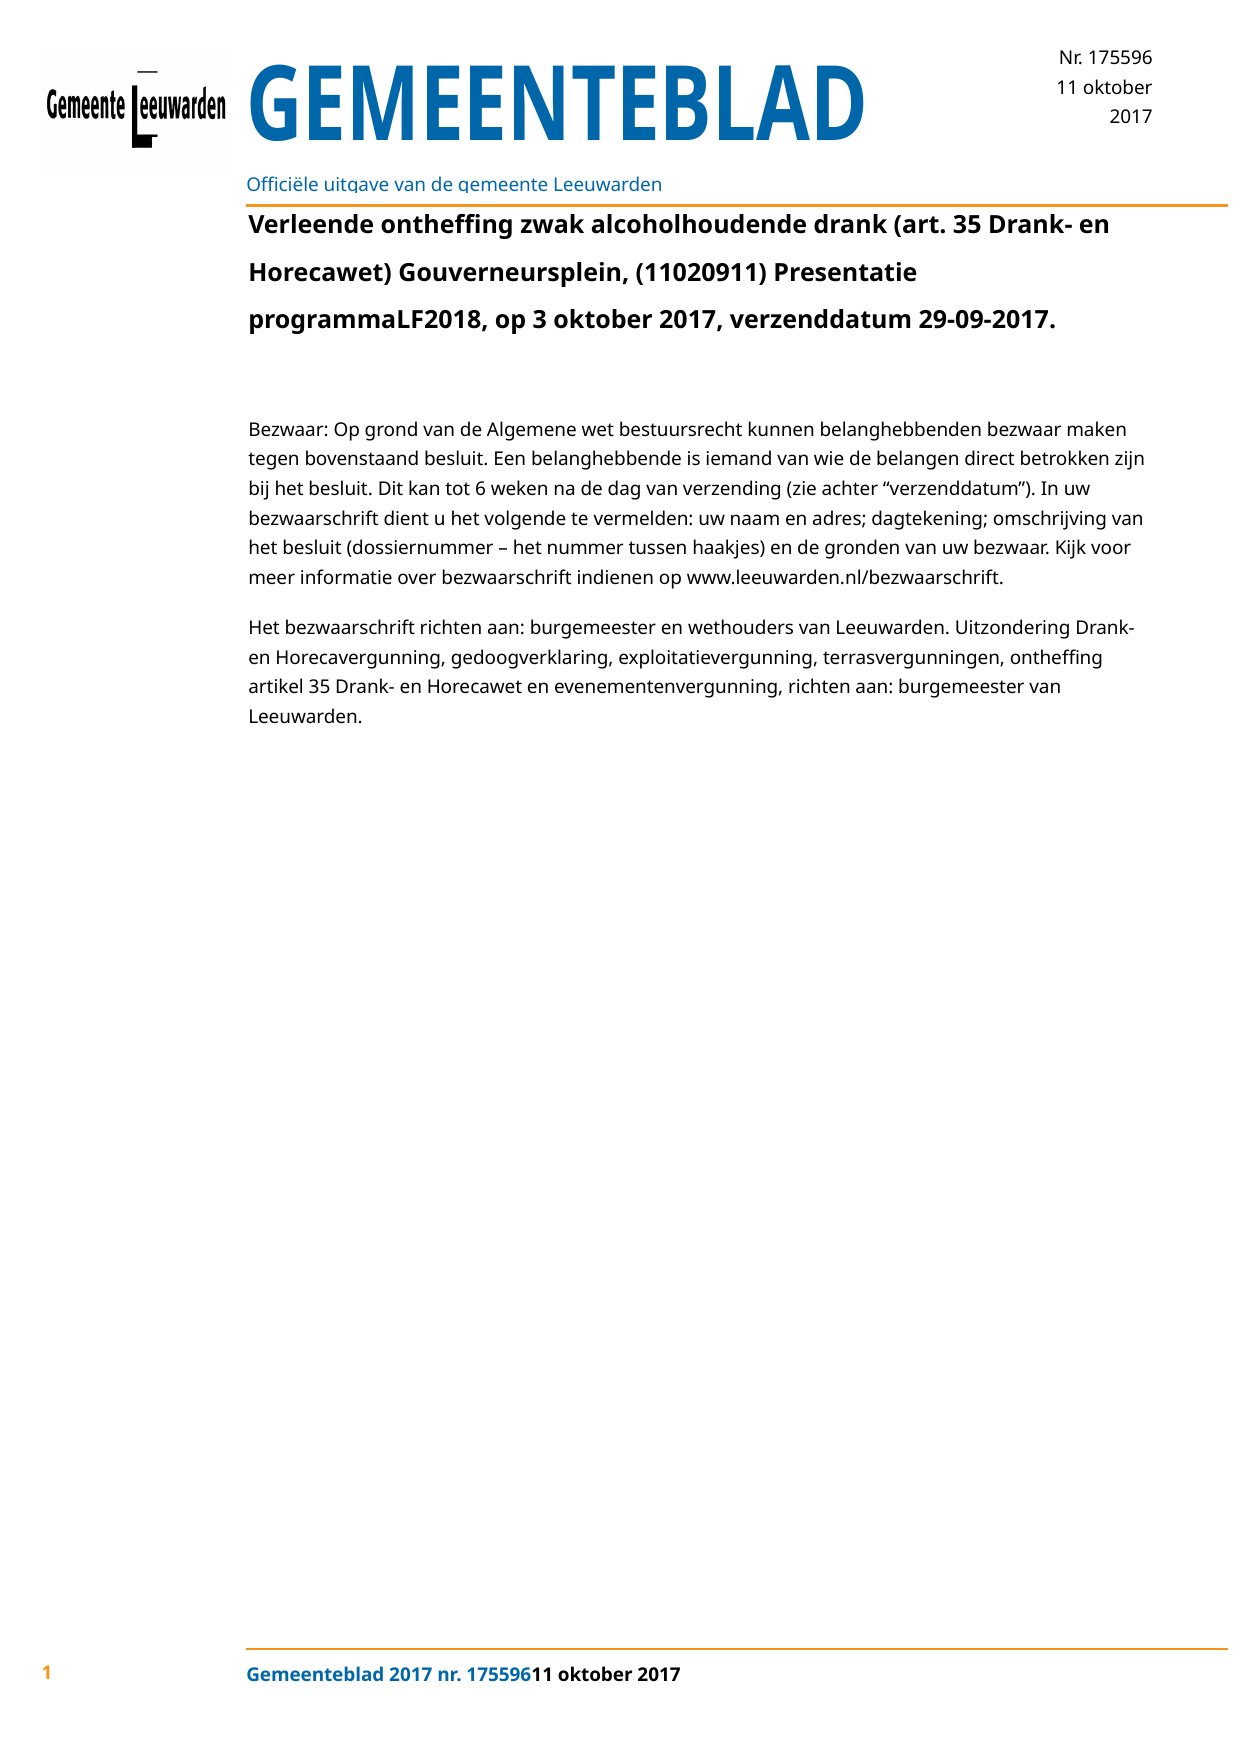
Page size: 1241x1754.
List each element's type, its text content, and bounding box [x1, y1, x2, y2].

picture [41, 47, 231, 172]
text Bezwaar: Op grond van de Algemene wet bestuursrecht kunnen belanghebbenden bezwaar maken tegen bovenstaand besluit. Een belanghebbende is iemand van wie de belangen direct betrokken zijn bij het besluit. Dit kan tot 6 weken na de dag van verzending (zie achter “verzenddatum”). In uw bezwaarschrift dient u het volgende te vermelden: uw naam en adres; dagtekening; omschrijving van het besluit (dossiernummer – het nummer tussen haakjes) en de gronden van uw bezwaar. Kijk voor meer informatie over bezwaarschrift indienen op www.leeuwarden.nl/bezwaarschrift. [248, 416, 1152, 589]
text Het bezwaarschrift richten aan: burgemeester en wethouders van Leeuwarden. Uitzondering Drank- en Horecavergunning, gedoogverklaring, exploitatievergunning, terrasvergunningen, ontheffing artikel 35 Drank- en Horecawet en evenementenvergunning, richten aan: burgemeester van Leeuwarden. [248, 614, 1152, 729]
text Verleende ontheffing zwak alcoholhoudende drank (art. 35 Drank- en Horecawet) Gouverneursplein, (11020911) Presentatie programmaLF2018, op 3 oktober 2017, verzenddatum 29-09-2017. [248, 207, 1152, 336]
